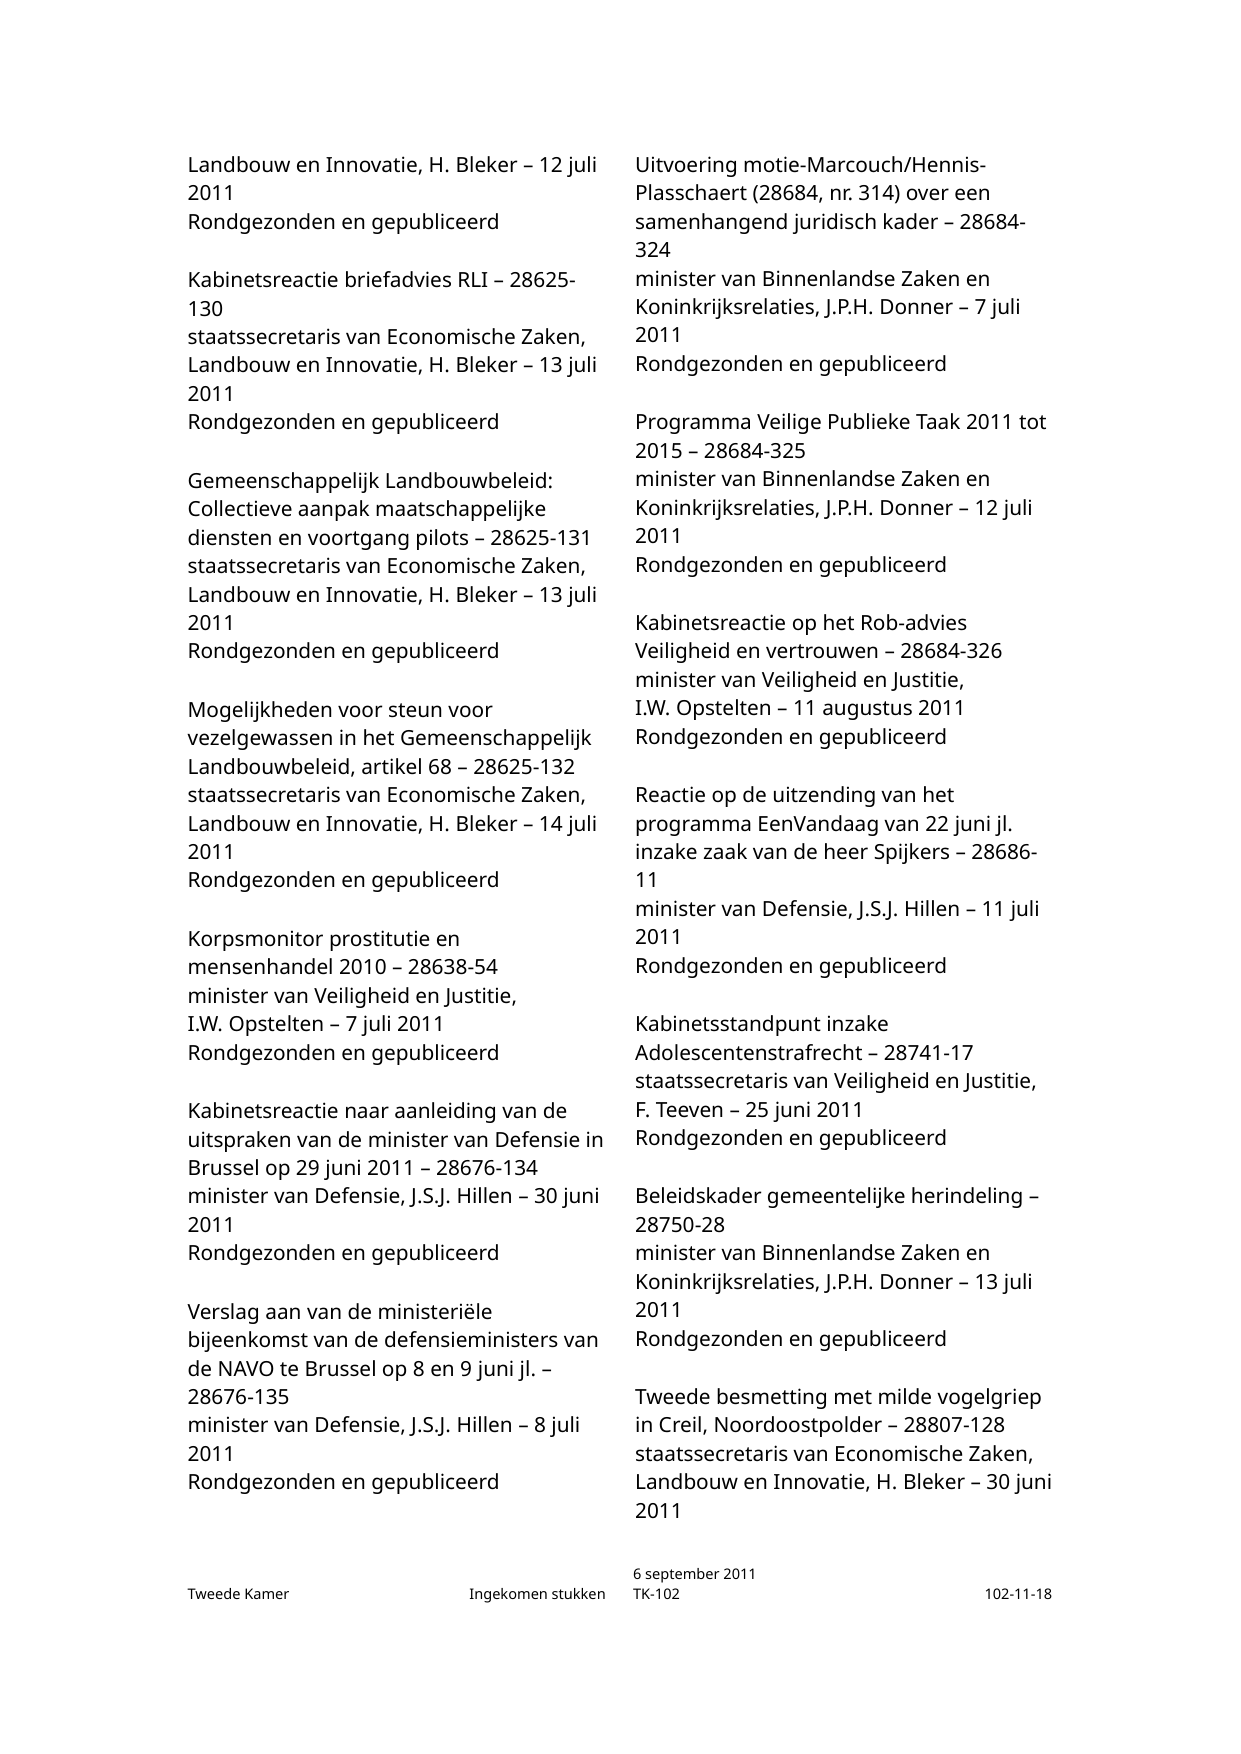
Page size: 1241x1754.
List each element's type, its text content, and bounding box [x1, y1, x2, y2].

text minister van Binnenlandse Zaken en Koninkrijksrelaties, J.P.H. Donner – 12 juli 2011 [635, 464, 1053, 550]
text Kabinetsstandpunt inzake Adolescentenstrafrecht – 28741-17 [635, 1009, 1053, 1066]
text minister van Binnenlandse Zaken en Koninkrijksrelaties, J.P.H. Donner – 7 juli 2011 [635, 264, 1053, 349]
text Korpsmonitor prostitutie en mensenhandel 2010 – 28638-54 [187, 924, 605, 981]
text minister van Veiligheid en Justitie, I.W. Opstelten – 11 augustus 2011 [635, 665, 1053, 722]
text Rondgezonden en gepubliceerd [635, 1123, 1053, 1152]
text staatssecretaris van Economische Zaken, Landbouw en Innovatie, H. Bleker – 30 juni 2011 [635, 1439, 1053, 1524]
text Landbouw en Innovatie, H. Bleker – 12 juli 2011 [187, 150, 605, 207]
text Rondgezonden en gepubliceerd [635, 951, 1053, 979]
text minister van Defensie, J.S.J. Hillen – 30 juni 2011 [187, 1182, 605, 1238]
text Rondgezonden en gepubliceerd [187, 1238, 605, 1267]
text minister van Binnenlandse Zaken en Koninkrijksrelaties, J.P.H. Donner – 13 juli 2011 [635, 1238, 1053, 1324]
text Kabinetsreactie naar aanleiding van de uitspraken van de minister van Defensie in Brussel op 29 juni 2011 – 28676-134 [187, 1096, 605, 1182]
text Rondgezonden en gepubliceerd [187, 1038, 605, 1066]
text Rondgezonden en gepubliceerd [187, 207, 605, 235]
text staatssecretaris van Veiligheid en Justitie, F. Teeven – 25 juni 2011 [635, 1066, 1053, 1123]
text Rondgezonden en gepubliceerd [187, 407, 605, 436]
text Tweede besmetting met milde vogelgriep in Creil, Noordoostpolder – 28807-128 [635, 1382, 1053, 1439]
text Rondgezonden en gepubliceerd [635, 349, 1053, 377]
text Rondgezonden en gepubliceerd [635, 550, 1053, 578]
text Mogelijkheden voor steun voor vezelgewassen in het Gemeenschappelijk Landbouwbeleid, artikel 68 – 28625-132 [187, 695, 605, 780]
text Gemeenschappelijk Landbouwbeleid: Collectieve aanpak maatschappelijke diensten en voortgang pilots – 28625-131 [187, 466, 605, 551]
text Rondgezonden en gepubliceerd [635, 722, 1053, 750]
text minister van Veiligheid en Justitie, I.W. Opstelten – 7 juli 2011 [187, 981, 605, 1038]
text Uitvoering motie-Marcouch/Hennis-Plasschaert (28684, nr. 314) over een samenhangend juridisch kader – 28684-324 [635, 150, 1053, 264]
text staatssecretaris van Economische Zaken, Landbouw en Innovatie, H. Bleker – 13 juli 2011 [187, 551, 605, 637]
text minister van Defensie, J.S.J. Hillen – 8 juli 2011 [187, 1411, 605, 1467]
text Rondgezonden en gepubliceerd [635, 1324, 1053, 1352]
text Kabinetsreactie op het Rob-advies Veiligheid en vertrouwen – 28684-326 [635, 608, 1053, 665]
text Rondgezonden en gepubliceerd [187, 637, 605, 665]
text staatssecretaris van Economische Zaken, Landbouw en Innovatie, H. Bleker – 13 juli 2011 [187, 322, 605, 407]
text staatssecretaris van Economische Zaken, Landbouw en Innovatie, H. Bleker – 14 juli 2011 [187, 780, 605, 866]
text Verslag aan van de ministeriële bijeenkomst van de defensieministers van de NAVO te Brussel op 8 en 9 juni jl. – 28676-135 [187, 1297, 605, 1411]
text Beleidskader gemeentelijke herindeling – 28750-28 [635, 1182, 1053, 1238]
text Rondgezonden en gepubliceerd [187, 1467, 605, 1496]
text Kabinetsreactie briefadvies RLI – 28625-130 [187, 265, 605, 322]
text Reactie op de uitzending van het programma EenVandaag van 22 juni jl. inzake zaak van de heer Spijkers – 28686-11 [635, 780, 1053, 894]
text Rondgezonden en gepubliceerd [187, 866, 605, 894]
text minister van Defensie, J.S.J. Hillen – 11 juli 2011 [635, 894, 1053, 951]
text Programma Veilige Publieke Taak 2011 tot 2015 – 28684-325 [635, 407, 1053, 464]
